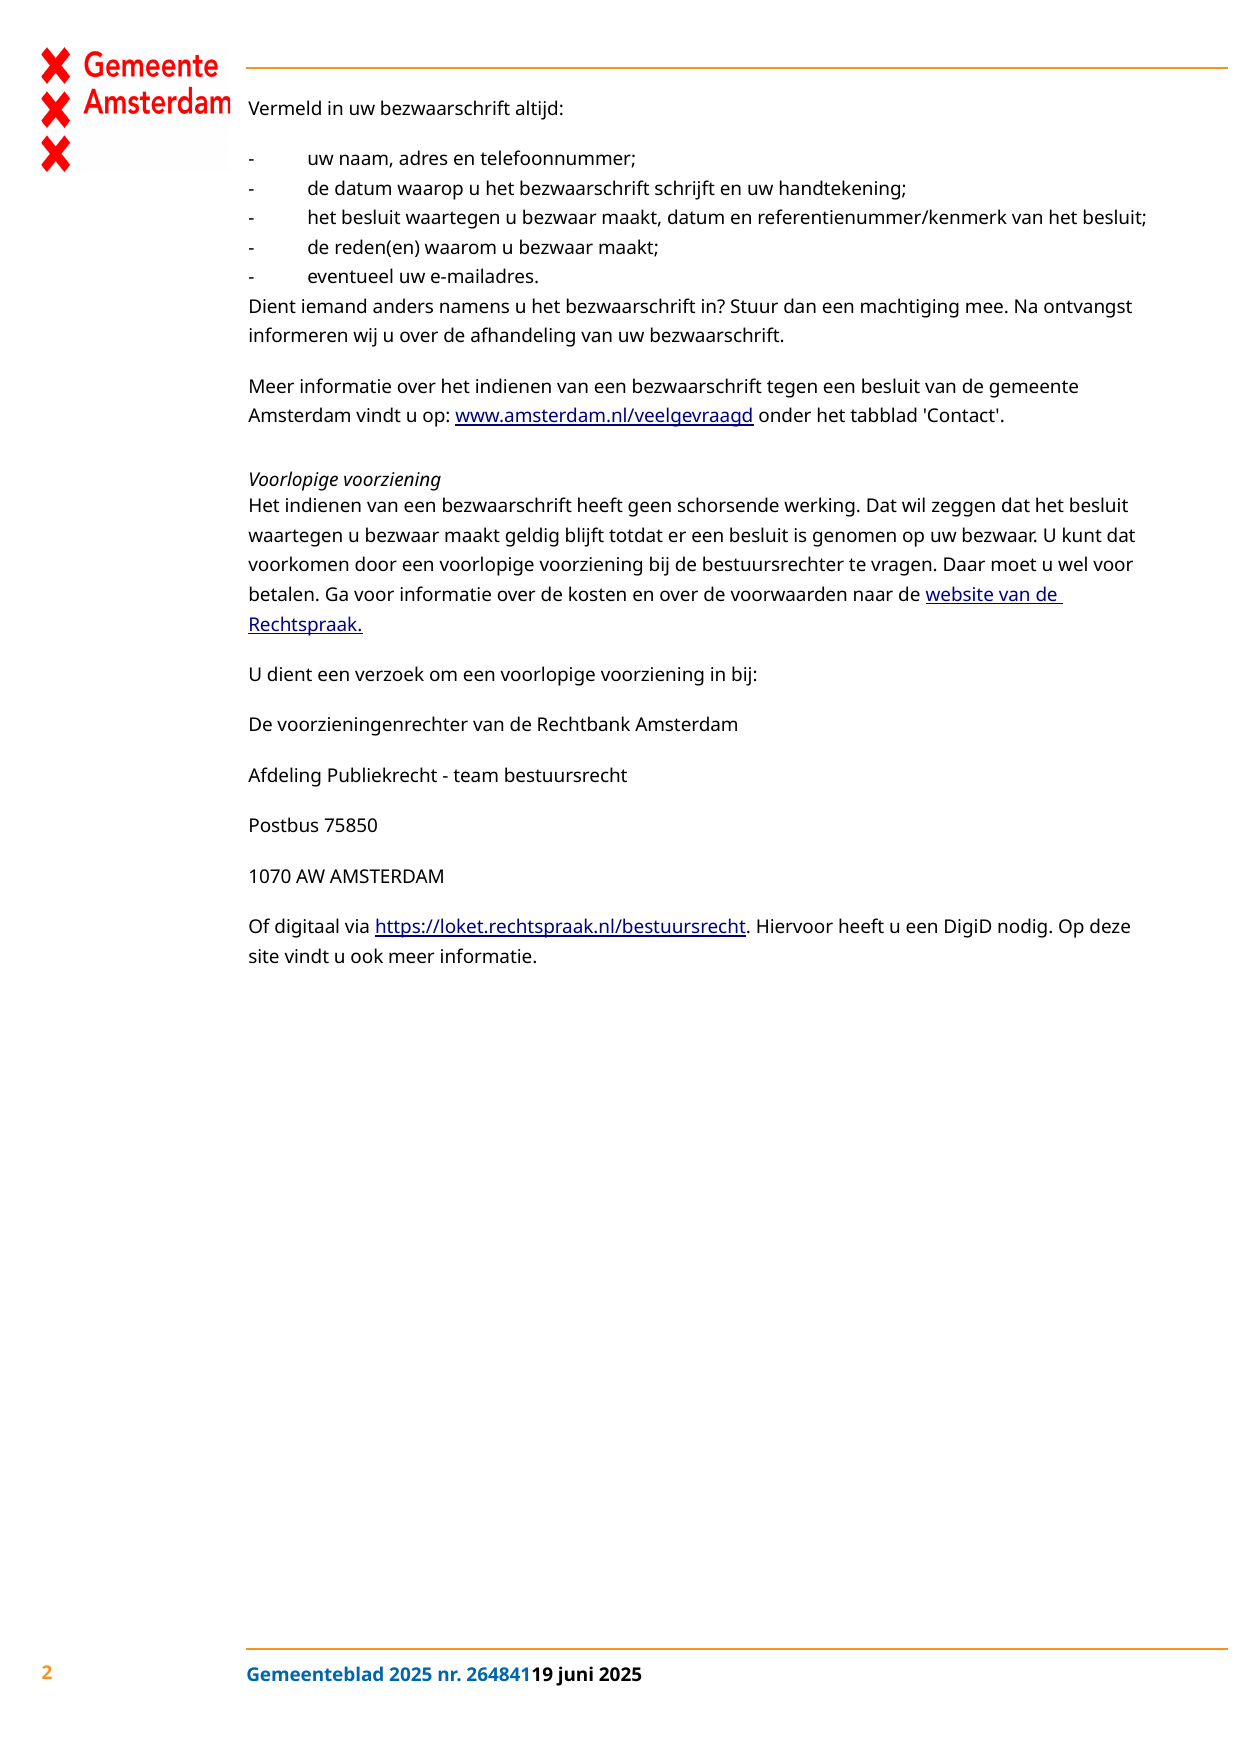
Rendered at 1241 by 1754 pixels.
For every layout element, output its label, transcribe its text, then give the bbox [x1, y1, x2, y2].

text Het indienen van een bezwaarschrift heeft geen schorsende werking. Dat wil zeggen dat het besluit waartegen u bezwaar maakt geldig blijft totdat er een besluit is genomen op uw bezwaar. U kunt dat voorkomen door een voorlopige voorziening bij de bestuursrechter te vragen. Daar moet u wel voor betalen. Ga voor informatie over de kosten en over de voorwaarden naar de website van de Rechtspraak. [248, 492, 1152, 636]
picture [41, 47, 231, 172]
text Afdeling Publiekrecht - team bestuursrecht [248, 762, 1152, 788]
text Postbus 75850 [248, 812, 1152, 838]
text Dient iemand anders namens u het bezwaarschrift in? Stuur dan een machtiging mee. Na ontvangst informeren wij u over de afhandeling van uw bezwaarschrift. [248, 293, 1152, 348]
text Voorlopige voorziening [248, 467, 1152, 492]
list het besluit waartegen u bezwaar maakt, datum en referentienummer/kenmerk van het besluit; [248, 204, 1152, 230]
list uw naam, adres en telefoonnummer; [248, 145, 1152, 171]
list de reden(en) waarom u bezwaar maakt; [248, 234, 1152, 260]
text Vermeld in uw bezwaarschrift altijd: [248, 95, 1152, 121]
text U dient een verzoek om een voorlopige voorziening in bij: [248, 661, 1152, 687]
list eventueel uw e-mailadres. [248, 263, 1152, 289]
text 1070 AW AMSTERDAM [248, 863, 1152, 888]
list de datum waarop u het bezwaarschrift schrijft en uw handtekening; [248, 175, 1152, 201]
text De voorzieningenrechter van de Rechtbank Amsterdam [248, 712, 1152, 737]
text Meer informatie over het indienen van een bezwaarschrift tegen een besluit van de gemeente Amsterdam vindt u op: www.amsterdam.nl/veelgevraagd onder het tabblad 'Contact'. [248, 373, 1152, 428]
text Of digitaal via https://loket.rechtspraak.nl/bestuursrecht. Hiervoor heeft u een DigiD nodig. Op deze site vindt u ook meer informatie. [248, 913, 1152, 968]
